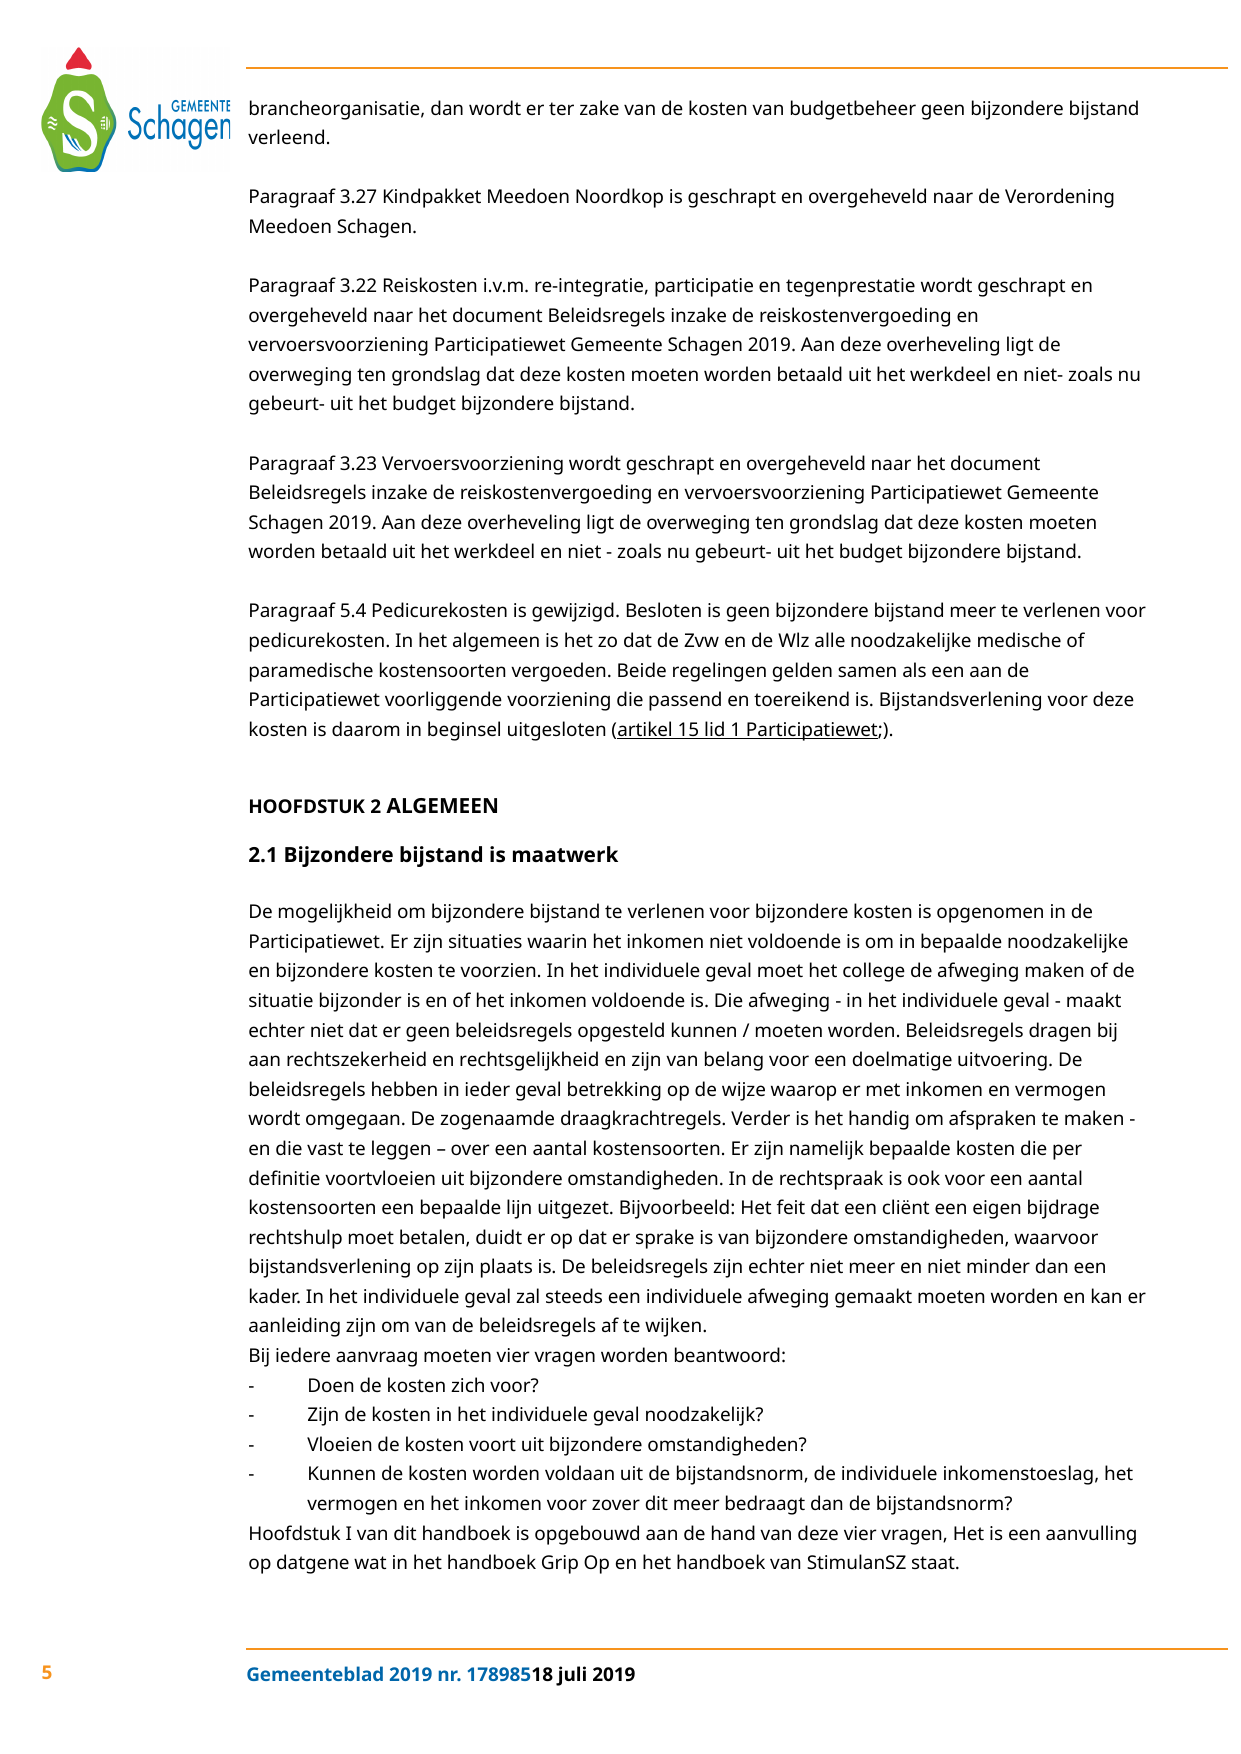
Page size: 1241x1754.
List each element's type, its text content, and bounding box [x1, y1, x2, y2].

text Hoofdstuk I van dit handboek is opgebouwd aan de hand van deze vier vragen, Het is een aanvulling op datgene wat in het handboek Grip Op en het handboek van StimulanSZ staat. [248, 1520, 1152, 1575]
text Bij iedere aanvraag moeten vier vragen worden beantwoord: [248, 1342, 1152, 1368]
text HOOFDSTUK 2 ALGEMEEN [248, 791, 1152, 820]
text Paragraaf 5.4 Pedicurekosten is gewijzigd. Besloten is geen bijzondere bijstand meer te verlenen voor pedicurekosten. In het algemeen is het zo dat de Zvw en de Wlz alle noodzakelijke medische of paramedische kostensoorten vergoeden. Beide regelingen gelden samen als een aan de Participatiewet voorliggende voorziening die passend en toereikend is. Bijstandsverlening voor deze kosten is daarom in beginsel uitgesloten (artikel 15 lid 1 Participatiewet;). [248, 598, 1152, 742]
list Zijn de kosten in het individuele geval noodzakelijk? [248, 1401, 1152, 1427]
text brancheorganisatie, dan wordt er ter zake van de kosten van budgetbeheer geen bijzondere bijstand verleend. [248, 95, 1152, 150]
text Paragraaf 3.27 Kindpakket Meedoen Noordkop is geschrapt en overgeheveld naar de Verordening Meedoen Schagen. [248, 183, 1152, 239]
list Doen de kosten zich voor? [248, 1372, 1152, 1398]
text Paragraaf 3.22 Reiskosten i.v.m. re-integratie, participatie en tegenprestatie wordt geschrapt en overgeheveld naar het document Beleidsregels inzake de reiskostenvergoeding en vervoersvoorziening Participatiewet Gemeente Schagen 2019. Aan deze overheveling ligt de overweging ten grondslag dat deze kosten moeten worden betaald uit het werkdeel en niet- zoals nu gebeurt- uit het budget bijzondere bijstand. [248, 272, 1152, 416]
text Paragraaf 3.23 Vervoersvoorziening wordt geschrapt en overgeheveld naar het document Beleidsregels inzake de reiskostenvergoeding en vervoersvoorziening Participatiewet Gemeente Schagen 2019. Aan deze overheveling ligt de overweging ten grondslag dat deze kosten moeten worden betaald uit het werkdeel en niet - zoals nu gebeurt- uit het budget bijzondere bijstand. [248, 450, 1152, 564]
text 2.1 Bijzondere bijstand is maatwerk [248, 841, 1152, 869]
picture [41, 47, 231, 172]
list Vloeien de kosten voort uit bijzondere omstandigheden? [248, 1431, 1152, 1457]
list Kunnen de kosten worden voldaan uit de bijstandsnorm, de individuele inkomenstoeslag, het vermogen en het inkomen voor zover dit meer bedraagt dan de bijstandsnorm? [248, 1461, 1152, 1516]
text De mogelijkheid om bijzondere bijstand te verlenen voor bijzondere kosten is opgenomen in de Participatiewet. Er zijn situaties waarin het inkomen niet voldoende is om in bepaalde noodzakelijke en bijzondere kosten te voorzien. In het individuele geval moet het college de afweging maken of de situatie bijzonder is en of het inkomen voldoende is. Die afweging - in het individuele geval - maakt echter niet dat er geen beleidsregels opgesteld kunnen / moeten worden. Beleidsregels dragen bij aan rechtszekerheid en rechtsgelijkheid en zijn van belang voor een doelmatige uitvoering. De beleidsregels hebben in ieder geval betrekking op de wijze waarop er met inkomen en vermogen wordt omgegaan. De zogenaamde draagkrachtregels. Verder is het handig om afspraken te maken - en die vast te leggen – over een aantal kostensoorten. Er zijn namelijk bepaalde kosten die per definitie voortvloeien uit bijzondere omstandigheden. In de rechtspraak is ook voor een aantal kostensoorten een bepaalde lijn uitgezet. Bijvoorbeeld: Het feit dat een cliënt een eigen bijdrage rechtshulp moet betalen, duidt er op dat er sprake is van bijzondere omstandigheden, waarvoor bijstandsverlening op zijn plaats is. De beleidsregels zijn echter niet meer en niet minder dan een kader. In het individuele geval zal steeds een individuele afweging gemaakt moeten worden en kan er aanleiding zijn om van de beleidsregels af te wijken. [248, 898, 1152, 1338]
